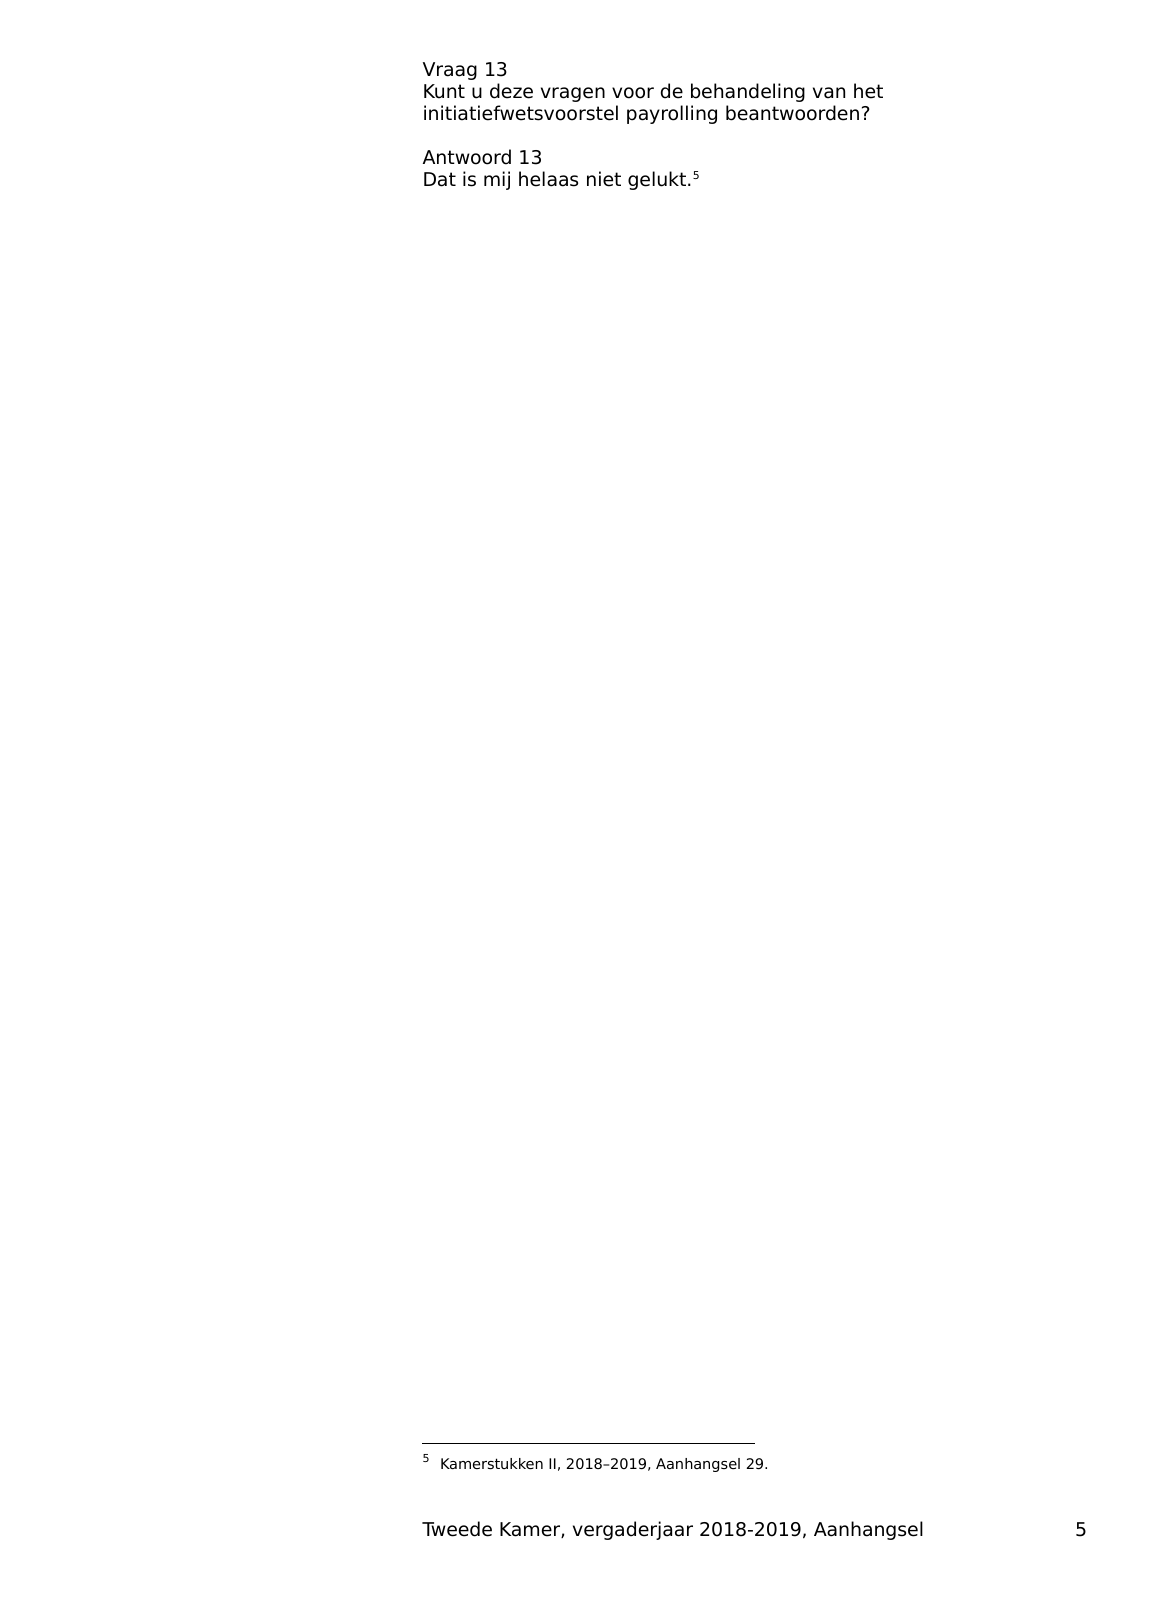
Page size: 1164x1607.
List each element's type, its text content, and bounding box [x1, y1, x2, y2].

text Kunt u deze vragen voor de behandeling van het initiatiefwetsvoorstel payrolling beantwoorden? [422, 81, 1087, 125]
text Vraag 13 [422, 59, 1087, 81]
text Antwoord 13 [422, 147, 1087, 169]
text Kamerstukken II, 2018–2019, Aanhangsel 29. [422, 1452, 1087, 1474]
text Dat is mij helaas niet gelukt. [422, 169, 1087, 191]
